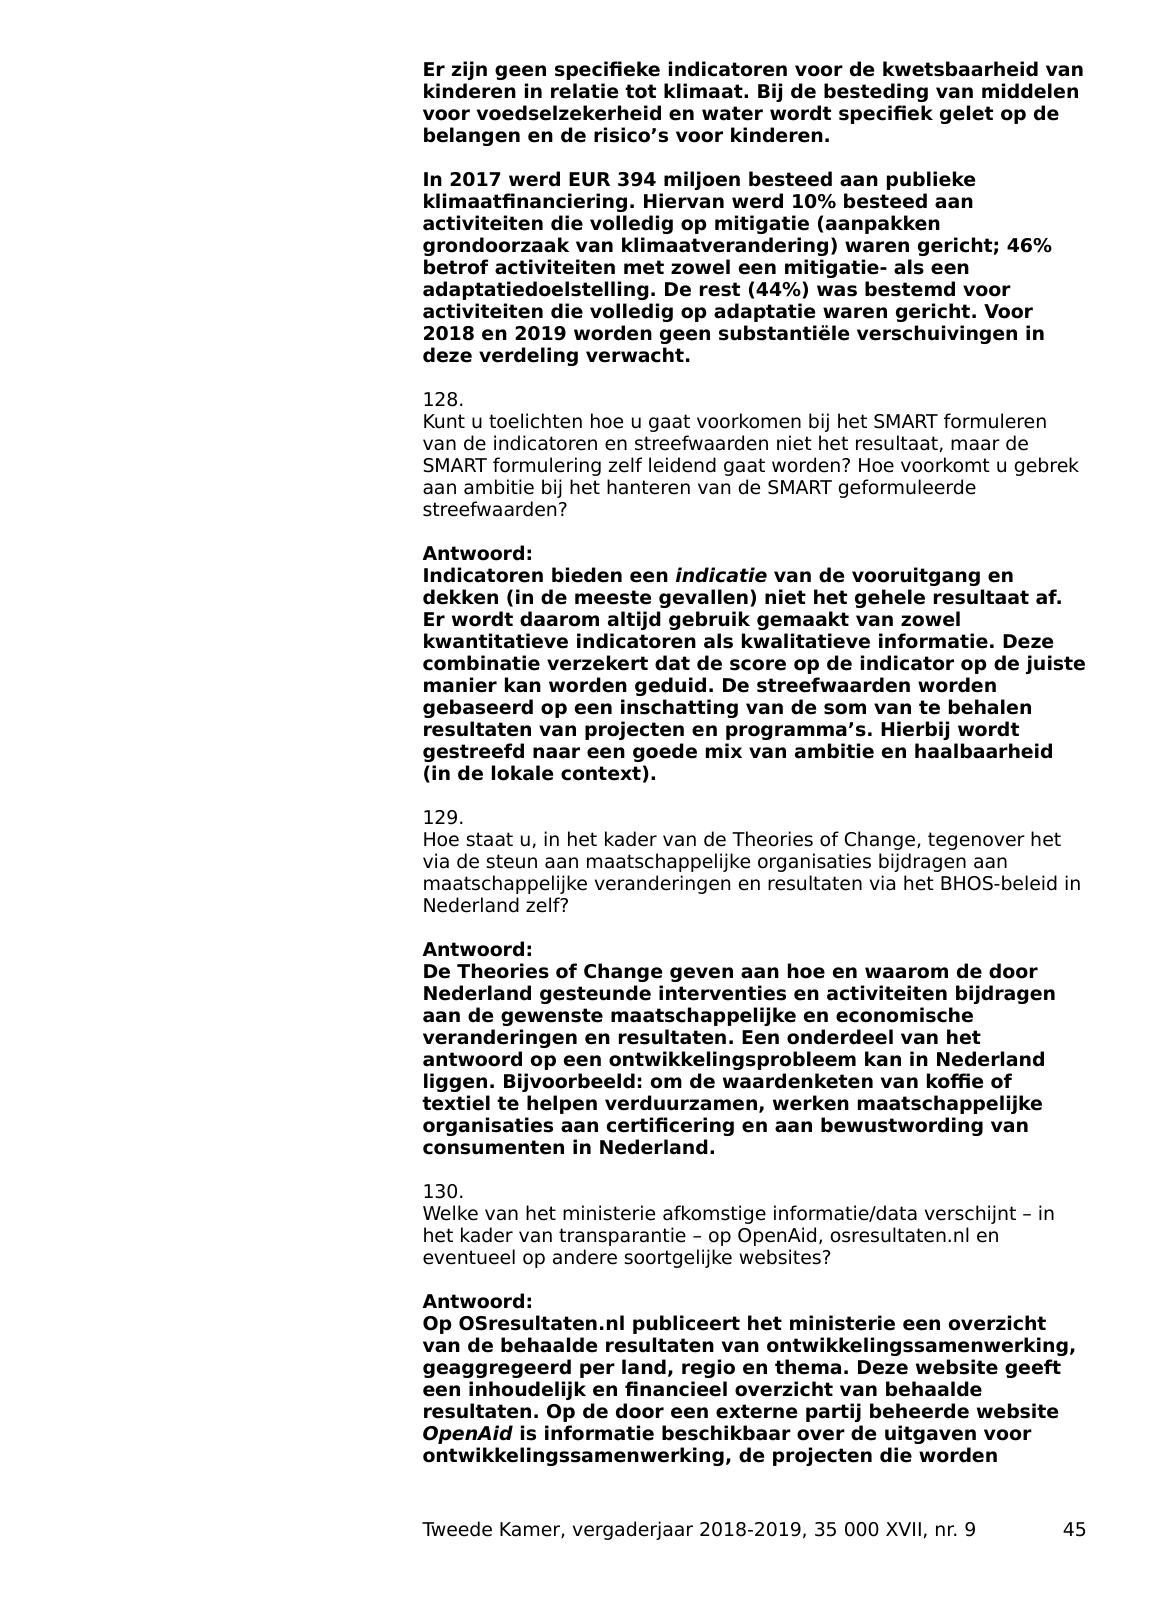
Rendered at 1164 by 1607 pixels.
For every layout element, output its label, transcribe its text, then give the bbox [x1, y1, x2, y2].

text Antwoord: [422, 1291, 1087, 1313]
text Antwoord: [422, 543, 1087, 565]
text 128. [422, 389, 1087, 411]
text Hoe staat u, in het kader van de Theories of Change, tegenover het via de steun aan maatschappelijke organisaties bijdragen aan maatschappelijke veranderingen en resultaten via het BHOS-beleid in Nederland zelf? [422, 829, 1087, 917]
text Er zijn geen specifieke indicatoren voor de kwetsbaarheid van kinderen in relatie tot klimaat. Bij de besteding van middelen voor voedselzekerheid en water wordt specifiek gelet op de belangen en de risico’s voor kinderen. [422, 59, 1087, 147]
text 130. [422, 1181, 1087, 1203]
text Antwoord: [422, 939, 1087, 961]
text Op OSresultaten.nl publiceert het ministerie een overzicht van de behaalde resultaten van ontwikkelingssamenwerking, geaggregeerd per land, regio en thema. Deze website geeft een inhoudelijk en financieel overzicht van behaalde resultaten. Op de door een externe partij beheerde website OpenAid is informatie beschikbaar over de uitgaven voor ontwikkelingssamenwerking, de projecten die worden [422, 1313, 1087, 1467]
text Indicatoren bieden een indicatie van de vooruitgang en dekken (in de meeste gevallen) niet het gehele resultaat af. Er wordt daarom altijd gebruik gemaakt van zowel kwantitatieve indicatoren als kwalitatieve informatie. Deze combinatie verzekert dat de score op de indicator op de juiste manier kan worden geduid. De streefwaarden worden gebaseerd op een inschatting van de som van te behalen resultaten van projecten en programma’s. Hierbij wordt gestreefd naar een goede mix van ambitie en haalbaarheid (in de lokale context). [422, 565, 1087, 785]
text Welke van het ministerie afkomstige informatie/data verschijnt – in het kader van transparantie – op OpenAid, osresultaten.nl en eventueel op andere soortgelijke websites? [422, 1203, 1087, 1269]
text In 2017 werd EUR 394 miljoen besteed aan publieke klimaatfinanciering. Hiervan werd 10% besteed aan activiteiten die volledig op mitigatie (aanpakken grondoorzaak van klimaatverandering) waren gericht; 46% betrof activiteiten met zowel een mitigatie- als een adaptatiedoelstelling. De rest (44%) was bestemd voor activiteiten die volledig op adaptatie waren gericht. Voor 2018 en 2019 worden geen substantiële verschuivingen in deze verdeling verwacht. [422, 169, 1087, 367]
text 129. [422, 807, 1087, 829]
text Kunt u toelichten hoe u gaat voorkomen bij het SMART formuleren van de indicatoren en streefwaarden niet het resultaat, maar de SMART formulering zelf leidend gaat worden? Hoe voorkomt u gebrek aan ambitie bij het hanteren van de SMART geformuleerde streefwaarden? [422, 411, 1087, 521]
text De Theories of Change geven aan hoe en waarom de door Nederland gesteunde interventies en activiteiten bijdragen aan de gewenste maatschappelijke en economische veranderingen en resultaten. Een onderdeel van het antwoord op een ontwikkelingsprobleem kan in Nederland liggen. Bijvoorbeeld: om de waardenketen van koffie of textiel te helpen verduurzamen, werken maatschappelijke organisaties aan certificering en aan bewustwording van consumenten in Nederland. [422, 961, 1087, 1159]
